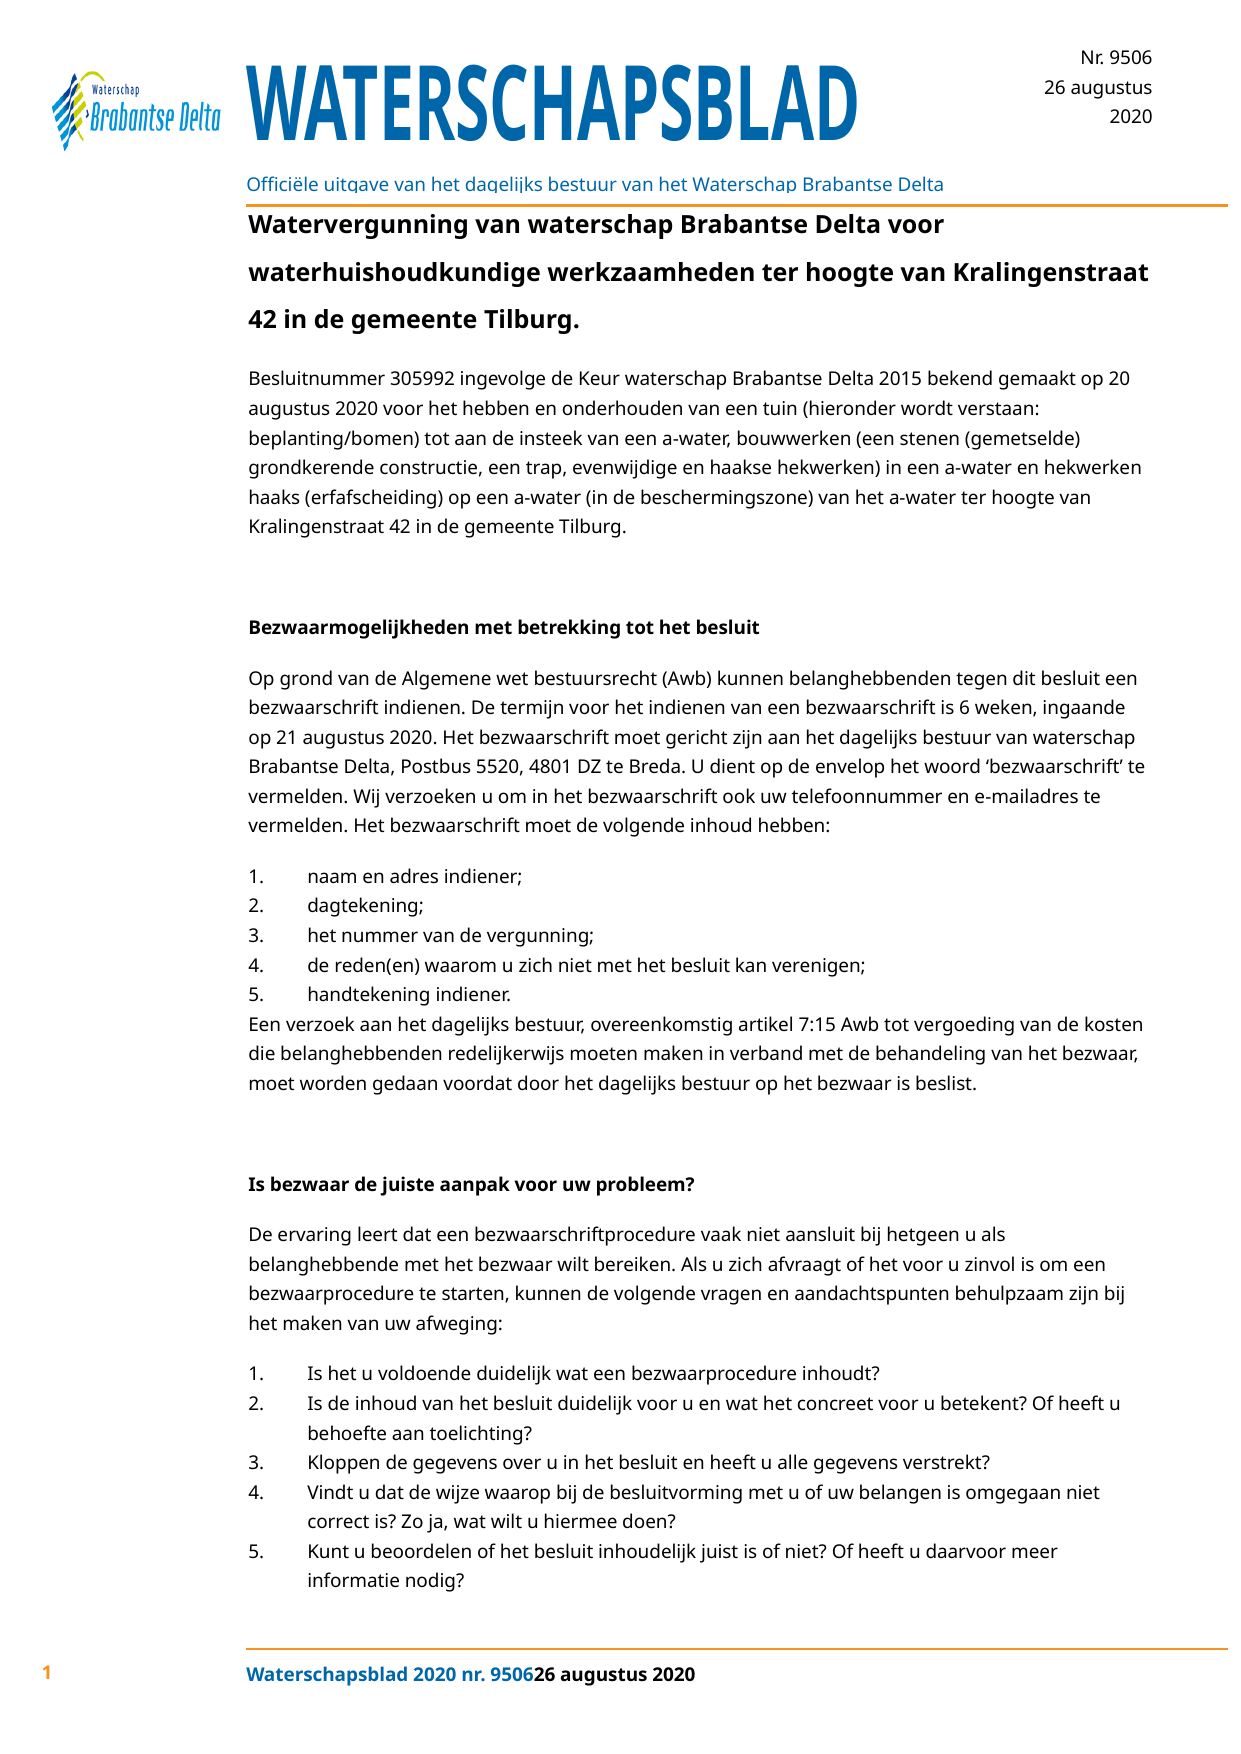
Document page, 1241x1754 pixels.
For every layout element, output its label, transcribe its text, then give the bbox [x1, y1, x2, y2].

text Watervergunning van waterschap Brabantse Delta voor waterhuishoudkundige werkzaamheden ter hoogte van Kralingenstraat 42 in de gemeente Tilburg. [248, 207, 1152, 336]
list de reden(en) waarom u zich niet met het besluit kan verenigen; [248, 952, 1152, 977]
list Is het u voldoende duidelijk wat een bezwaarprocedure inhoudt? [248, 1361, 1152, 1386]
list handtekening indiener. [248, 981, 1152, 1007]
list dagtekening; [248, 893, 1152, 918]
list Kloppen de gegevens over u in het besluit en heeft u alle gegevens verstrekt? [248, 1449, 1152, 1475]
text De ervaring leert dat een bezwaarschriftprocedure vaak niet aansluit bij hetgeen u als belanghebbende met het bezwaar wilt bereiken. Als u zich afvraagt of het voor u zinvol is om een bezwaarprocedure te starten, kunnen de volgende vragen en aandachtspunten behulpzaam zijn bij het maken van uw afweging: [248, 1221, 1152, 1336]
text Bezwaarmogelijkheden met betrekking tot het besluit [248, 614, 1152, 640]
list Vindt u dat de wijze waarop bij de besluitvorming met u of uw belangen is omgegaan niet correct is? Zo ja, wat wilt u hiermee doen? [248, 1479, 1152, 1534]
text Besluitnummer 305992 ingevolge de Keur waterschap Brabantse Delta 2015 bekend gemaakt op 20 augustus 2020 voor het hebben en onderhouden van een tuin (hieronder wordt verstaan: beplanting/bomen) tot aan de insteek van een a-water, bouwwerken (een stenen (gemetselde) grondkerende constructie, een trap, evenwijdige en haakse hekwerken) in een a-water en hekwerken haaks (erfafscheiding) op een a-water (in de beschermingszone) van het a-water ter hoogte van Kralingenstraat 42 in de gemeente Tilburg. [248, 366, 1152, 539]
list naam en adres indiener; [248, 863, 1152, 889]
list het nummer van de vergunning; [248, 922, 1152, 948]
text Op grond van de Algemene wet bestuursrecht (Awb) kunnen belanghebbenden tegen dit besluit een bezwaarschrift indienen. De termijn voor het indienen van een bezwaarschrift is 6 weken, ingaande op 21 augustus 2020. Het bezwaarschrift moet gericht zijn aan het dagelijks bestuur van waterschap Brabantse Delta, Postbus 5520, 4801 DZ te Breda. U dient op de envelop het woord ‘bezwaarschrift’ te vermelden. Wij verzoeken u om in het bezwaarschrift ook uw telefoonnummer en e‑mailadres te vermelden. Het bezwaarschrift moet de volgende inhoud hebben: [248, 665, 1152, 838]
text Een verzoek aan het dagelijks bestuur, overeenkomstig artikel 7:15 Awb tot vergoeding van de kosten die belanghebbenden redelijkerwijs moeten maken in verband met de behandeling van het bezwaar, moet worden gedaan voordat door het dagelijks bestuur op het bezwaar is beslist. [248, 1011, 1152, 1096]
picture [41, 47, 231, 172]
list Kunt u beoordelen of het besluit inhoudelijk juist is of niet? Of heeft u daarvoor meer informatie nodig? [248, 1538, 1152, 1593]
list Is de inhoud van het besluit duidelijk voor u en wat het concreet voor u betekent? Of heeft u behoefte aan toelichting? [248, 1390, 1152, 1445]
text Is bezwaar de juiste aanpak voor uw probleem? [248, 1171, 1152, 1197]
